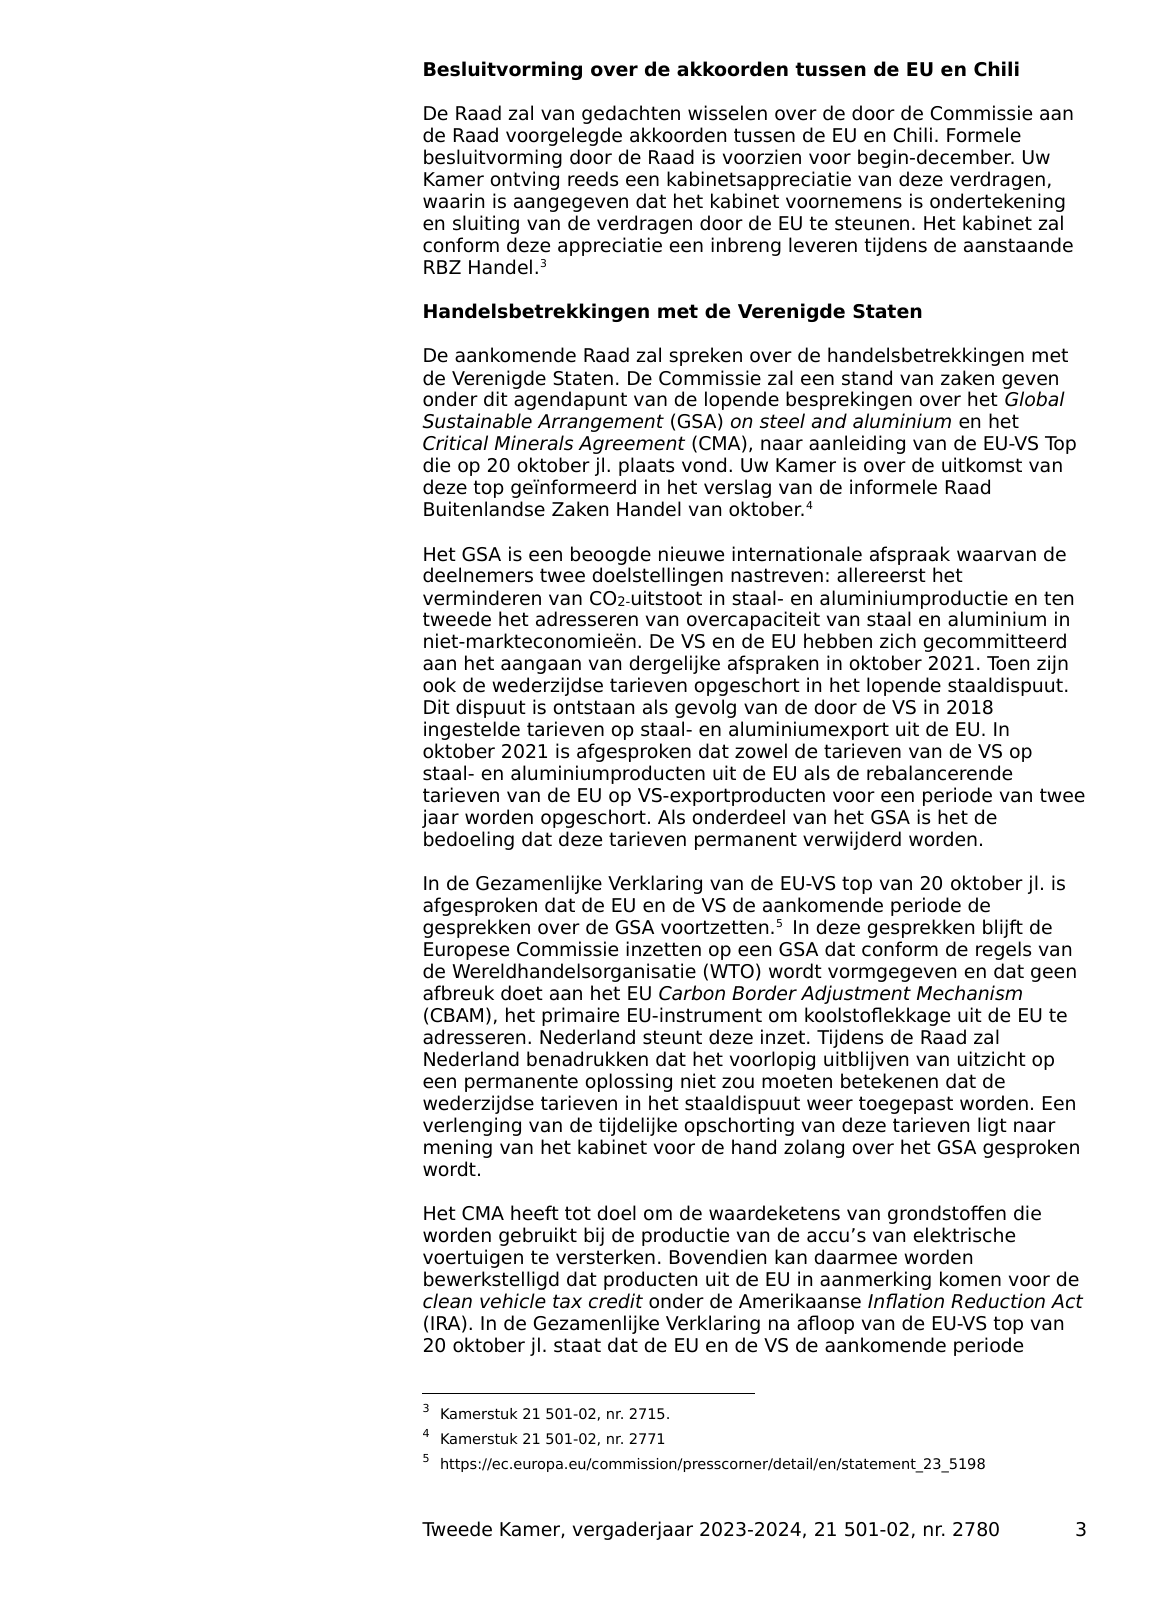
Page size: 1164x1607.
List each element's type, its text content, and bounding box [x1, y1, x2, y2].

text Kamerstuk 21 501-02, nr. 2715. [422, 1402, 1087, 1424]
subtitle Handelsbetrekkingen met de Verenigde Staten [422, 301, 1087, 323]
subtitle Besluitvorming over de akkoorden tussen de EU en Chili [422, 59, 1087, 81]
text https://ec.europa.eu/commission/presscorner/detail/en/statement_23_5198 [422, 1452, 1087, 1474]
text Het CMA heeft tot doel om de waardeketens van grondstoffen die worden gebruikt bij de productie van de accu’s van elektrische voertuigen te versterken. Bovendien kan daarmee worden bewerkstelligd dat producten uit de EU in aanmerking komen voor de clean vehicle tax credit onder de Amerikaanse Inflation Reduction Act (IRA). In de Gezamenlijke Verklaring na afloop van de EU-VS top van 20 oktober jl. staat dat de EU en de VS de aankomende periode [422, 1203, 1087, 1357]
text Kamerstuk 21 501-02, nr. 2771 [422, 1427, 1087, 1449]
text Het GSA is een beoogde nieuwe internationale afspraak waarvan de deelnemers twee doelstellingen nastreven: allereerst het verminderen van CO2-uitstoot in staal- en aluminiumproductie en ten tweede het adresseren van overcapaciteit van staal en aluminium in niet-markteconomieën. De VS en de EU hebben zich gecommitteerd aan het aangaan van dergelijke afspraken in oktober 2021. Toen zijn ook de wederzijdse tarieven opgeschort in het lopende staaldispuut. Dit dispuut is ontstaan als gevolg van de door de VS in 2018 ingestelde tarieven op staal- en aluminiumexport uit de EU. In oktober 2021 is afgesproken dat zowel de tarieven van de VS op staal- en aluminiumproducten uit de EU als de rebalancerende tarieven van de EU op VS-exportproducten voor een periode van twee jaar worden opgeschort. Als onderdeel van het GSA is het de bedoeling dat deze tarieven permanent verwijderd worden. [422, 543, 1087, 851]
text De Raad zal van gedachten wisselen over de door de Commissie aan de Raad voorgelegde akkoorden tussen de EU en Chili. Formele besluitvorming door de Raad is voorzien voor begin-december. Uw Kamer ontving reeds een kabinetsappreciatie van deze verdragen, waarin is aangegeven dat het kabinet voornemens is ondertekening en sluiting van de verdragen door de EU te steunen. Het kabinet zal conform deze appreciatie een inbreng leveren tijdens de aanstaande RBZ Handel. [422, 103, 1087, 279]
text In de Gezamenlijke Verklaring van de EU-VS top van 20 oktober jl. is afgesproken dat de EU en de VS de aankomende periode de gesprekken over de GSA voortzetten. In deze gesprekken blijft de Europese Commissie inzetten op een GSA dat conform de regels van de Wereldhandelsorganisatie (WTO) wordt vormgegeven en dat geen afbreuk doet aan het EU Carbon Border Adjustment Mechanism (CBAM), het primaire EU-instrument om koolstoflekkage uit de EU te adresseren. Nederland steunt deze inzet. Tijdens de Raad zal Nederland benadrukken dat het voorlopig uitblijven van uitzicht op een permanente oplossing niet zou moeten betekenen dat de wederzijdse tarieven in het staaldispuut weer toegepast worden. Een verlenging van de tijdelijke opschorting van deze tarieven ligt naar mening van het kabinet voor de hand zolang over het GSA gesproken wordt. [422, 873, 1087, 1181]
text De aankomende Raad zal spreken over de handelsbetrekkingen met de Verenigde Staten. De Commissie zal een stand van zaken geven onder dit agendapunt van de lopende besprekingen over het Global Sustainable Arrangement (GSA) on steel and aluminium en het Critical Minerals Agreement (CMA), naar aanleiding van de EU-VS Top die op 20 oktober jl. plaats vond. Uw Kamer is over de uitkomst van deze top geïnformeerd in het verslag van de informele Raad Buitenlandse Zaken Handel van oktober. [422, 345, 1087, 521]
